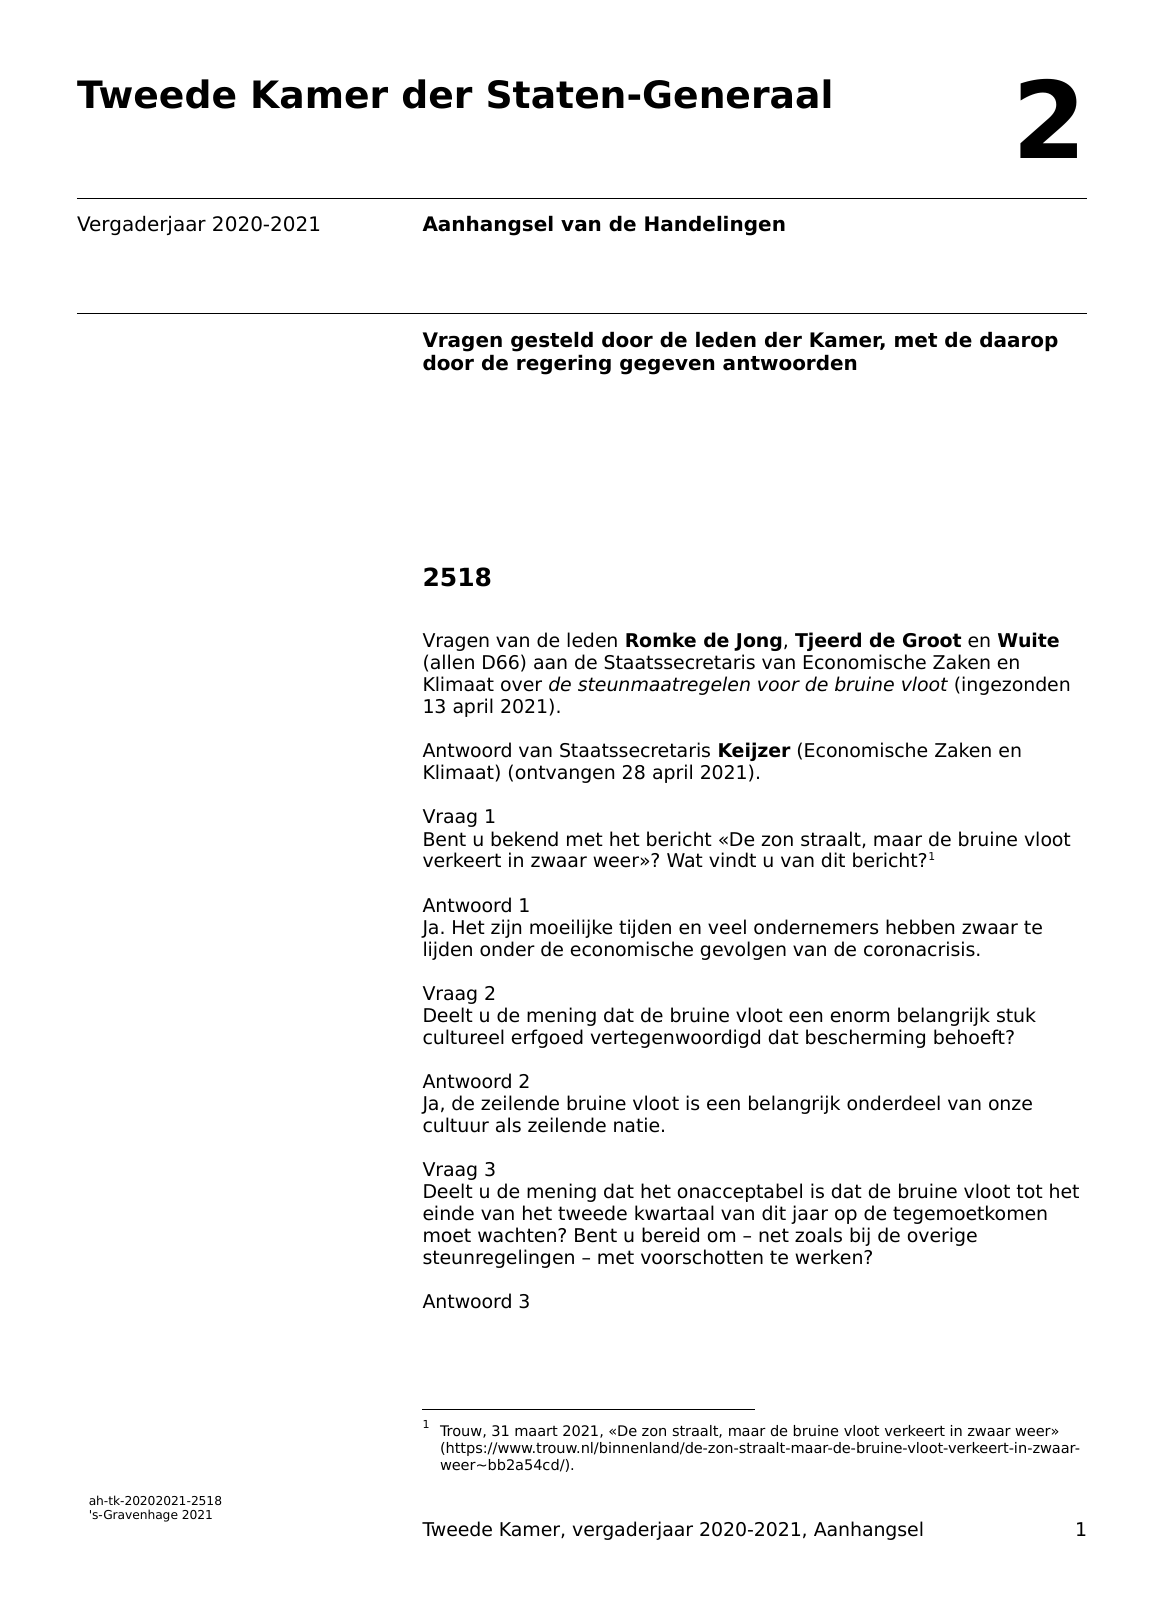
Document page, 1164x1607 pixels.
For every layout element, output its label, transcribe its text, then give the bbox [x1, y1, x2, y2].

text Vraag 2 [422, 983, 1087, 1005]
text Antwoord 2 [422, 1071, 1087, 1093]
table_header 2 [886, 59, 1087, 198]
table_cell Vragen gesteld door de leden der Kamer, met de daarop door de regering gegeven antwoorden [422, 314, 1087, 375]
text Vraag 1 [422, 806, 1087, 828]
text Bent u bekend met het bericht «De zon straalt, maar de bruine vloot verkeert in zwaar weer»? Wat vindt u van dit bericht? [422, 828, 1087, 872]
text Trouw, 31 maart 2021, «De zon straalt, maar de bruine vloot verkeert in zwaar weer» (https://www.trouw.nl/binnenland/de-zon-straalt-maar-de-bruine-vloot-verkeert-in-zwaar-weer~bb2a54cd/). [422, 1418, 1087, 1474]
text Ja, de zeilende bruine vloot is een belangrijk onderdeel van onze cultuur als zeilende natie. [422, 1093, 1087, 1137]
text Antwoord 1 [422, 894, 1087, 917]
text 2518 [422, 563, 1087, 592]
text Ja. Het zijn moeilijke tijden en veel ondernemers hebben zwaar te lijden onder de economische gevolgen van de coronacrisis. [422, 917, 1087, 961]
text Vragen van de leden Romke de Jong, Tjeerd de Groot en Wuite (allen D66) aan de Staatssecretaris van Economische Zaken en Klimaat over de steunmaatregelen voor de bruine vloot (ingezonden 13 april 2021). [422, 630, 1087, 718]
table_cell Aanhangsel van de Handelingen [422, 199, 1087, 313]
text 's-Gravenhage 2021 [88, 1508, 323, 1522]
table_header Tweede Kamer der Staten-Generaal [77, 59, 886, 198]
text Antwoord van Staatssecretaris Keijzer (Economische Zaken en Klimaat) (ontvangen 28 april 2021). [422, 740, 1087, 784]
text Vraag 3 [422, 1159, 1087, 1181]
table_cell Vergaderjaar 2020-2021 [77, 199, 422, 313]
text Deelt u de mening dat de bruine vloot een enorm belangrijk stuk cultureel erfgoed vertegenwoordigd dat bescherming behoeft? [422, 1005, 1087, 1049]
text Antwoord 3 [422, 1291, 1087, 1313]
table_cell [77, 314, 422, 375]
text Deelt u de mening dat het onacceptabel is dat de bruine vloot tot het einde van het tweede kwartaal van dit jaar op de tegemoetkomen moet wachten? Bent u bereid om – net zoals bij de overige steunregelingen – met voorschotten te werken? [422, 1181, 1087, 1269]
text ah-tk-20202021-2518 [88, 1494, 323, 1508]
